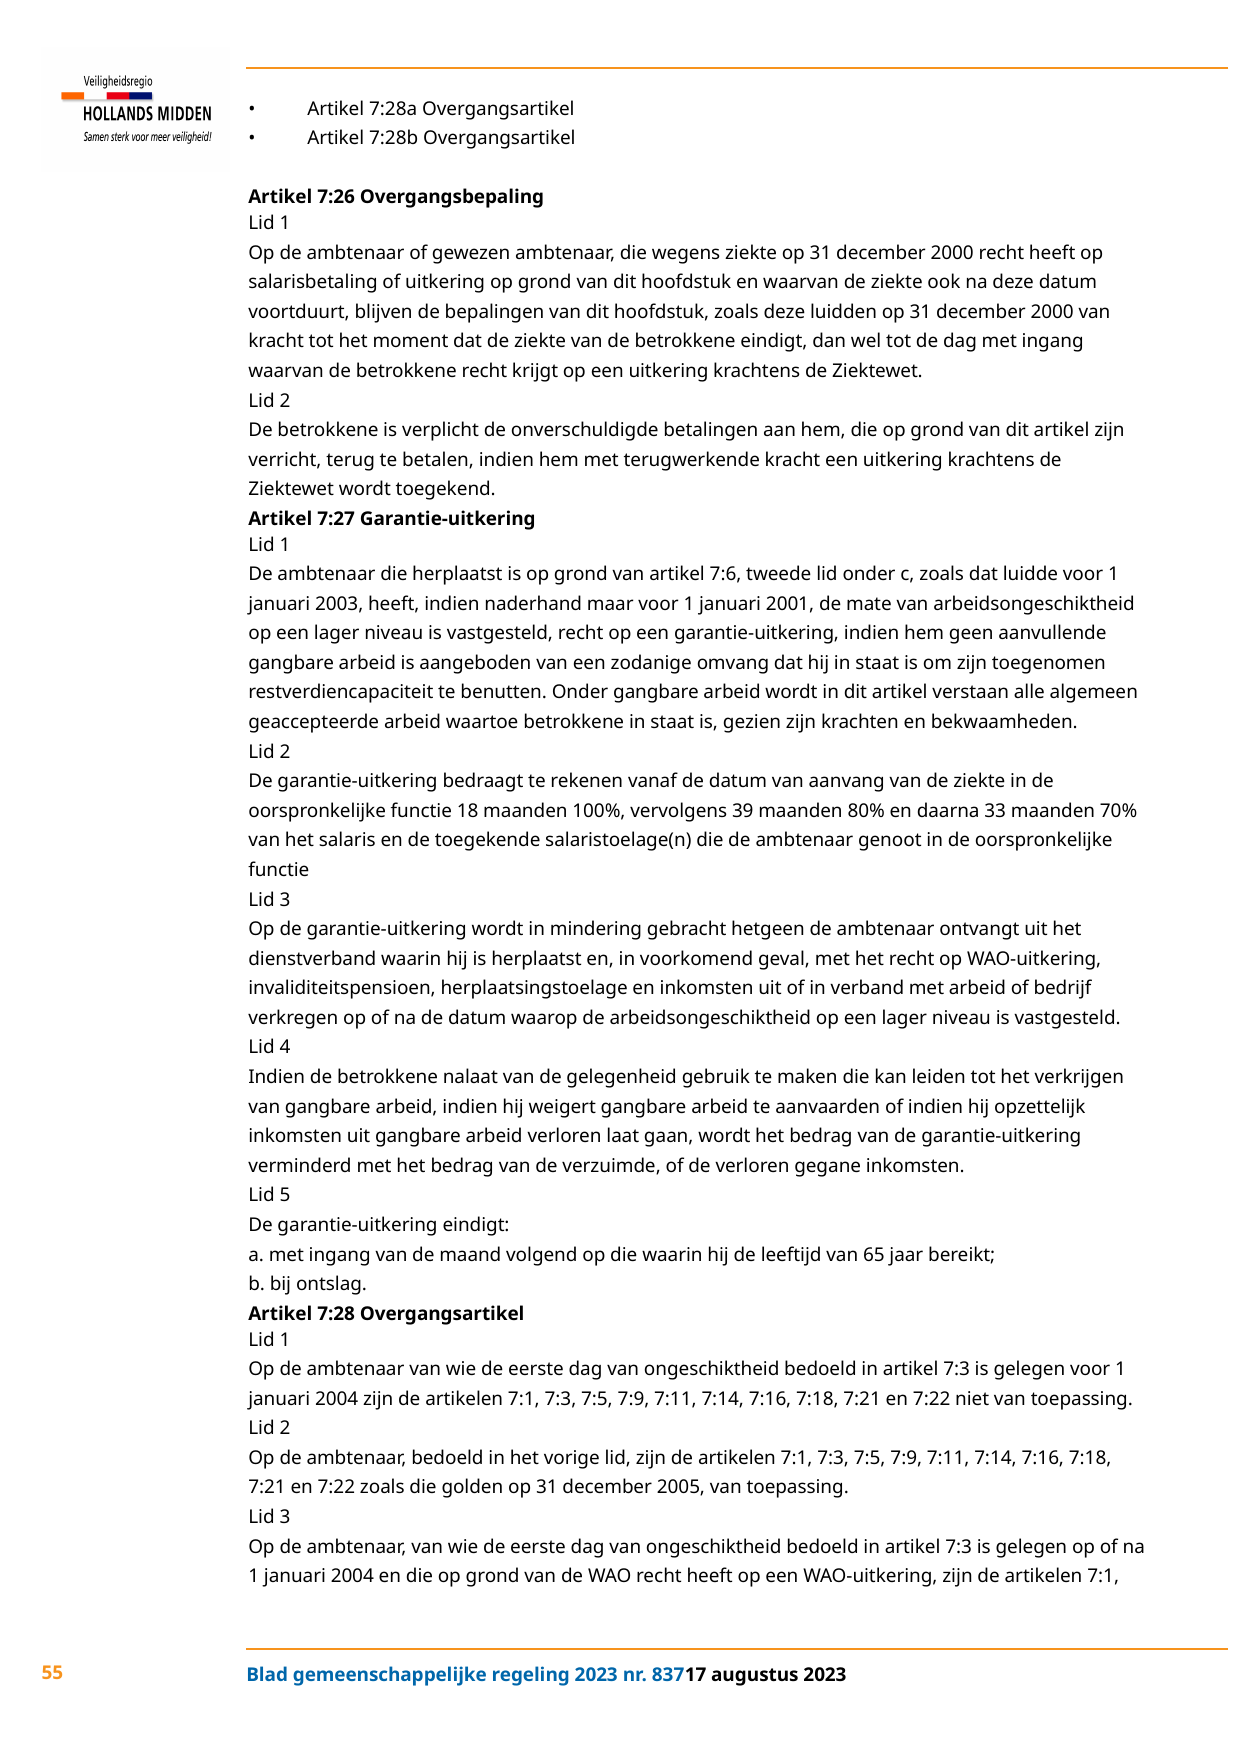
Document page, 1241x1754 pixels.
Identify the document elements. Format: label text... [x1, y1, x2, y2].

list Artikel 7:28b Overgangsartikel [248, 124, 1152, 150]
text Artikel 7:27 Garantie-uitkering [248, 505, 1152, 531]
text Lid 1 [248, 531, 1152, 557]
text De garantie-uitkering eindigt: [248, 1211, 1152, 1237]
text b. bij ontslag. [248, 1270, 1152, 1296]
text Lid 5 [248, 1182, 1152, 1207]
text Artikel 7:28 Overgangsartikel [248, 1300, 1152, 1326]
text De betrokkene is verplicht de onverschuldigde betalingen aan hem, die op grond van dit artikel zijn verricht, terug te betalen, indien hem met terugwerkende kracht een uitkering krachtens de Ziektewet wordt toegekend. [248, 416, 1152, 501]
text Indien de betrokkene nalaat van de gelegenheid gebruik te maken die kan leiden tot het verkrijgen van gangbare arbeid, indien hij weigert gangbare arbeid te aanvaarden of indien hij opzettelijk inkomsten uit gangbare arbeid verloren laat gaan, wordt het bedrag van de garantie-uitkering verminderd met het bedrag van de verzuimde, of de verloren gegane inkomsten. [248, 1063, 1152, 1178]
text Lid 2 [248, 387, 1152, 412]
text Op de garantie-uitkering wordt in mindering gebracht hetgeen de ambtenaar ontvangt uit het dienstverband waarin hij is herplaatst en, in voorkomend geval, met het recht op WAO-uitkering, invaliditeitspensioen, herplaatsingstoelage en inkomsten uit of in verband met arbeid of bedrijf verkregen op of na de datum waarop de arbeidsongeschiktheid op een lager niveau is vastgesteld. [248, 915, 1152, 1030]
list Artikel 7:28a Overgangsartikel [248, 95, 1152, 121]
text Lid 4 [248, 1034, 1152, 1059]
text a. met ingang van de maand volgend op die waarin hij de leeftijd van 65 jaar bereikt; [248, 1241, 1152, 1267]
picture [41, 47, 231, 172]
text Lid 2 [248, 1414, 1152, 1440]
text Artikel 7:26 Overgangsbepaling [248, 183, 1152, 209]
text Lid 3 [248, 1503, 1152, 1529]
text Lid 1 [248, 1326, 1152, 1351]
text Lid 1 [248, 209, 1152, 235]
text Op de ambtenaar, bedoeld in het vorige lid, zijn de artikelen 7:1, 7:3, 7:5, 7:9, 7:11, 7:14, 7:16, 7:18, 7:21 en 7:22 zoals die golden op 31 december 2005, van toepassing. [248, 1444, 1152, 1499]
text Op de ambtenaar van wie de eerste dag van ongeschiktheid bedoeld in artikel 7:3 is gelegen voor 1 januari 2004 zijn de artikelen 7:1, 7:3, 7:5, 7:9, 7:11, 7:14, 7:16, 7:18, 7:21 en 7:22 niet van toepassing. [248, 1355, 1152, 1411]
text De garantie-uitkering bedraagt te rekenen vanaf de datum van aanvang van de ziekte in de oorspronkelijke functie 18 maanden 100%, vervolgens 39 maanden 80% en daarna 33 maanden 70% van het salaris en de toegekende salaristoelage(n) die de ambtenaar genoot in de oorspronkelijke functie [248, 767, 1152, 882]
text Op de ambtenaar, van wie de eerste dag van ongeschiktheid bedoeld in artikel 7:3 is gelegen op of na 1 januari 2004 en die op grond van de WAO recht heeft op een WAO-uitkering, zijn de artikelen 7:1, [248, 1533, 1152, 1588]
text Lid 2 [248, 738, 1152, 764]
text De ambtenaar die herplaatst is op grond van artikel 7:6, tweede lid onder c, zoals dat luidde voor 1 januari 2003, heeft, indien naderhand maar voor 1 januari 2001, de mate van arbeidsongeschiktheid op een lager niveau is vastgesteld, recht op een garantie-uitkering, indien hem geen aanvullende gangbare arbeid is aangeboden van een zodanige omvang dat hij in staat is om zijn toegenomen restverdiencapaciteit te benutten. Onder gangbare arbeid wordt in dit artikel verstaan alle algemeen geaccepteerde arbeid waartoe betrokkene in staat is, gezien zijn krachten en bekwaamheden. [248, 560, 1152, 734]
text Op de ambtenaar of gewezen ambtenaar, die wegens ziekte op 31 december 2000 recht heeft op salarisbetaling of uitkering op grond van dit hoofdstuk en waarvan de ziekte ook na deze datum voortduurt, blijven de bepalingen van dit hoofdstuk, zoals deze luidden op 31 december 2000 van kracht tot het moment dat de ziekte van de betrokkene eindigt, dan wel tot de dag met ingang waarvan de betrokkene recht krijgt op een uitkering krachtens de Ziektewet. [248, 239, 1152, 383]
text Lid 3 [248, 886, 1152, 912]
